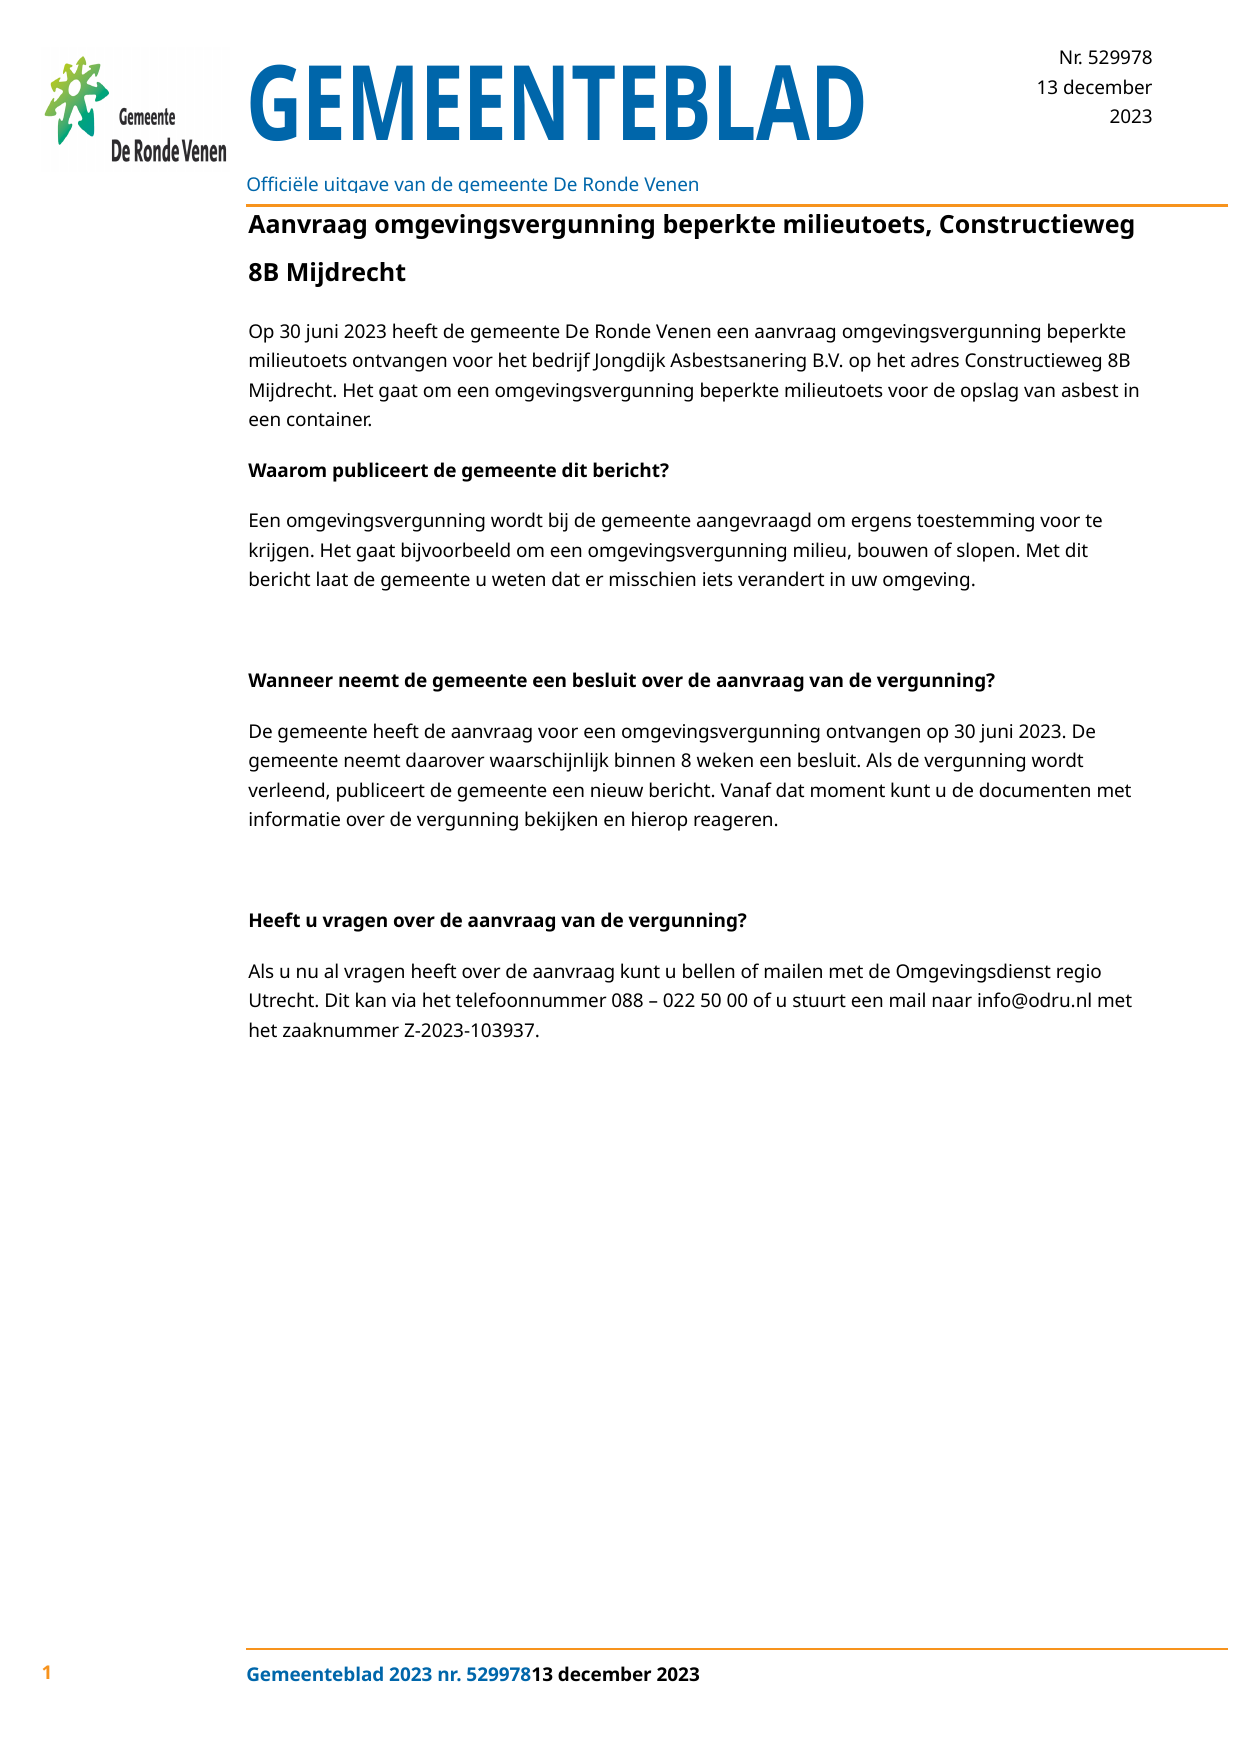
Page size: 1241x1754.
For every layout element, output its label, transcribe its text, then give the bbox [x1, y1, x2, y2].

picture [41, 47, 231, 172]
text Op 30 juni 2023 heeft de gemeente De Ronde Venen een aanvraag omgevingsvergunning beperkte milieutoets ontvangen voor het bedrijf Jongdijk Asbestsanering B.V. op het adres Constructieweg 8B Mijdrecht. Het gaat om een omgevingsvergunning beperkte milieutoets voor de opslag van asbest in een container. [248, 318, 1152, 432]
text Wanneer neemt de gemeente een besluit over de aanvraag van de vergunning? [248, 667, 1152, 693]
text Als u nu al vragen heeft over de aanvraag kunt u bellen of mailen met de Omgevingsdienst regio Utrecht. Dit kan via het telefoonnummer 088 – 022 50 00 of u stuurt een mail naar info@odru.nl met het zaaknummer Z-2023-103937. [248, 958, 1152, 1043]
text Aanvraag omgevingsvergunning beperkte milieutoets, Constructieweg 8B Mijdrecht [248, 207, 1152, 288]
text De gemeente heeft de aanvraag voor een omgevingsvergunning ontvangen op 30 juni 2023. De gemeente neemt daarover waarschijnlijk binnen 8 weken een besluit. Als de vergunning wordt verleend, publiceert de gemeente een nieuw bericht. Vanaf dat moment kunt u de documenten met informatie over de vergunning bekijken en hierop reageren. [248, 718, 1152, 832]
text Waarom publiceert de gemeente dit bericht? [248, 457, 1152, 483]
text Een omgevingsvergunning wordt bij de gemeente aangevraagd om ergens toestemming voor te krijgen. Het gaat bijvoorbeeld om een omgevingsvergunning milieu, bouwen of slopen. Met dit bericht laat de gemeente u weten dat er misschien iets verandert in uw omgeving. [248, 507, 1152, 592]
text Heeft u vragen over de aanvraag van de vergunning? [248, 907, 1152, 933]
